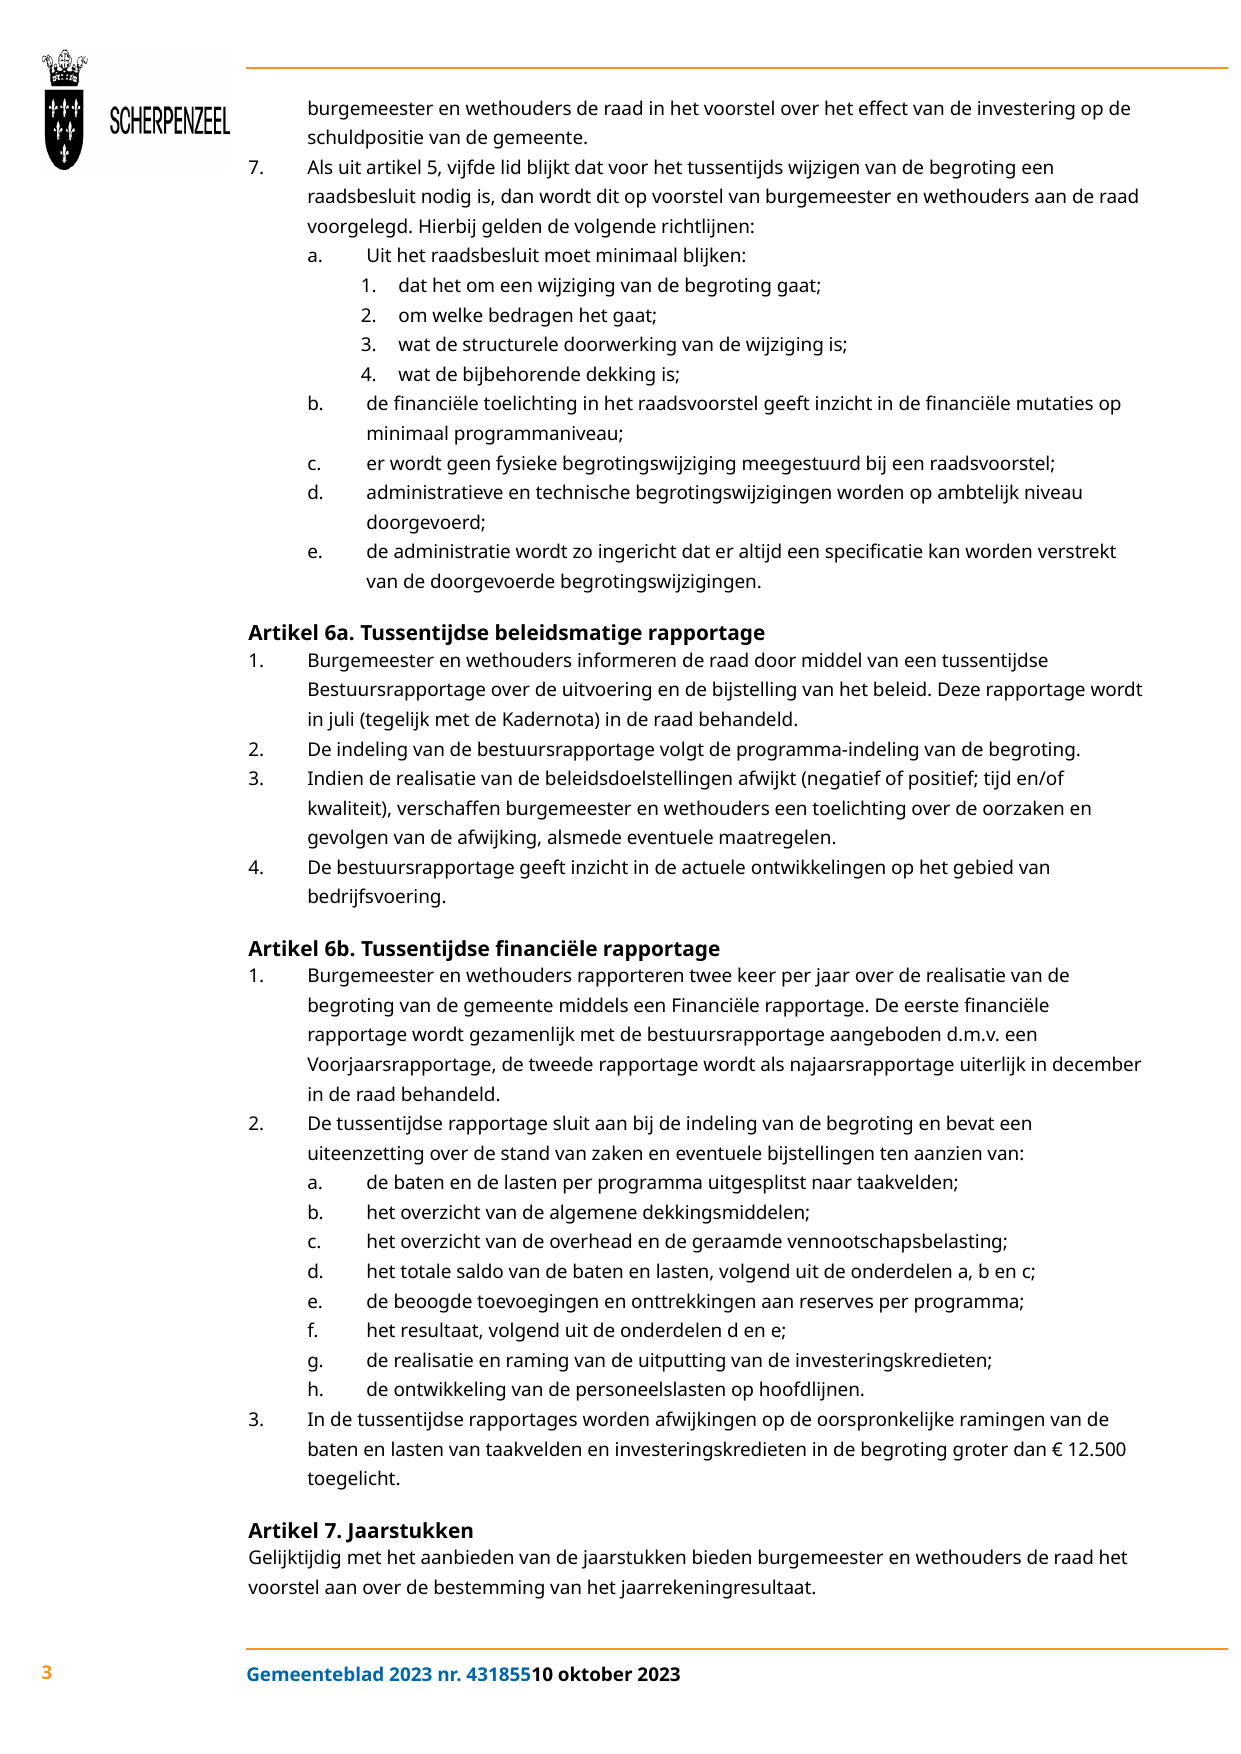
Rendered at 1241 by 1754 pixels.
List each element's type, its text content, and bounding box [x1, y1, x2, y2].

text Artikel 6a. Tussentijdse beleidsmatige rapportage [248, 618, 1152, 647]
list het resultaat, volgend uit de onderdelen d en e; [307, 1317, 1152, 1343]
list er wordt geen fysieke begrotingswijziging meegestuurd bij een raadsvoorstel; [307, 450, 1152, 476]
list Uit het raadsbesluit moet minimaal blijken: [307, 243, 1152, 268]
picture [41, 47, 231, 172]
list de financiële toelichting in het raadsvoorstel geeft inzicht in de financiële mutaties op minimaal programmaniveau; [307, 391, 1152, 446]
list om welke bedragen het gaat; [361, 302, 1152, 328]
text Artikel 7. Jaarstukken [248, 1516, 1152, 1544]
list het overzicht van de overhead en de geraamde vennootschapsbelasting; [307, 1229, 1152, 1254]
list Indien de realisatie van de beleidsdoelstellingen afwijkt (negatief of positief; tijd en/of kwaliteit), verschaffen burgemeester en wethouders een toelichting over de oorzaken en gevolgen van de afwijking, alsmede eventuele maatregelen. [248, 765, 1152, 850]
list Burgemeester en wethouders rapporteren twee keer per jaar over de realisatie van de begroting van de gemeente middels een Financiële rapportage. De eerste financiële rapportage wordt gezamenlijk met de bestuursrapportage aangeboden d.m.v. een Voorjaarsrapportage, de tweede rapportage wordt als najaarsrapportage uiterlijk in december in de raad behandeld. [248, 962, 1152, 1107]
list wat de bijbehorende dekking is; [361, 361, 1152, 387]
list het overzicht van de algemene dekkingsmiddelen; [307, 1199, 1152, 1225]
list administratieve en technische begrotingswijzigingen worden op ambtelijk niveau doorgevoerd; [307, 479, 1152, 535]
list wat de structurele doorwerking van de wijziging is; [361, 331, 1152, 357]
list de beoogde toevoegingen en onttrekkingen aan reserves per programma; [307, 1288, 1152, 1314]
list de realisatie en raming van de uitputting van de investeringskredieten; [307, 1347, 1152, 1373]
list Burgemeester en wethouders informeren de raad door middel van een tussentijdse Bestuursrapportage over de uitvoering en de bijstelling van het beleid. Deze rapportage wordt in juli (tegelijk met de Kadernota) in de raad behandeld. [248, 647, 1152, 732]
text Artikel 6b. Tussentijdse financiële rapportage [248, 934, 1152, 962]
list burgemeester en wethouders de raad in het voorstel over het effect van de investering op de schuldpositie van de gemeente. [248, 95, 1152, 150]
list de baten en de lasten per programma uitgesplitst naar taakvelden; [307, 1169, 1152, 1195]
list het totale saldo van de baten en lasten, volgend uit de onderdelen a, b en c; [307, 1258, 1152, 1284]
list De tussentijdse rapportage sluit aan bij de indeling van de begroting en bevat een uiteenzetting over de stand van zaken en eventuele bijstellingen ten aanzien van: [248, 1110, 1152, 1166]
list De indeling van de bestuursrapportage volgt de programma-indeling van de begroting. [248, 736, 1152, 761]
list De bestuursrapportage geeft inzicht in de actuele ontwikkelingen op het gebied van bedrijfsvoering. [248, 854, 1152, 909]
list In de tussentijdse rapportages worden afwijkingen op de oorspronkelijke ramingen van de baten en lasten van taakvelden en investeringskredieten in de begroting groter dan € 12.500 toegelicht. [248, 1406, 1152, 1491]
list de ontwikkeling van de personeelslasten op hoofdlijnen. [307, 1377, 1152, 1402]
text Gelijktijdig met het aanbieden van de jaarstukken bieden burgemeester en wethouders de raad het voorstel aan over de bestemming van het jaarrekeningresultaat. [248, 1544, 1152, 1599]
list Als uit artikel 5, vijfde lid blijkt dat voor het tussentijds wijzigen van de begroting een raadsbesluit nodig is, dan wordt dit op voorstel van burgemeester en wethouders aan de raad voorgelegd. Hierbij gelden de volgende richtlijnen: [248, 154, 1152, 239]
list dat het om een wijziging van de begroting gaat; [361, 272, 1152, 298]
list de administratie wordt zo ingericht dat er altijd een specificatie kan worden verstrekt van de doorgevoerde begrotingswijzigingen. [307, 538, 1152, 594]
